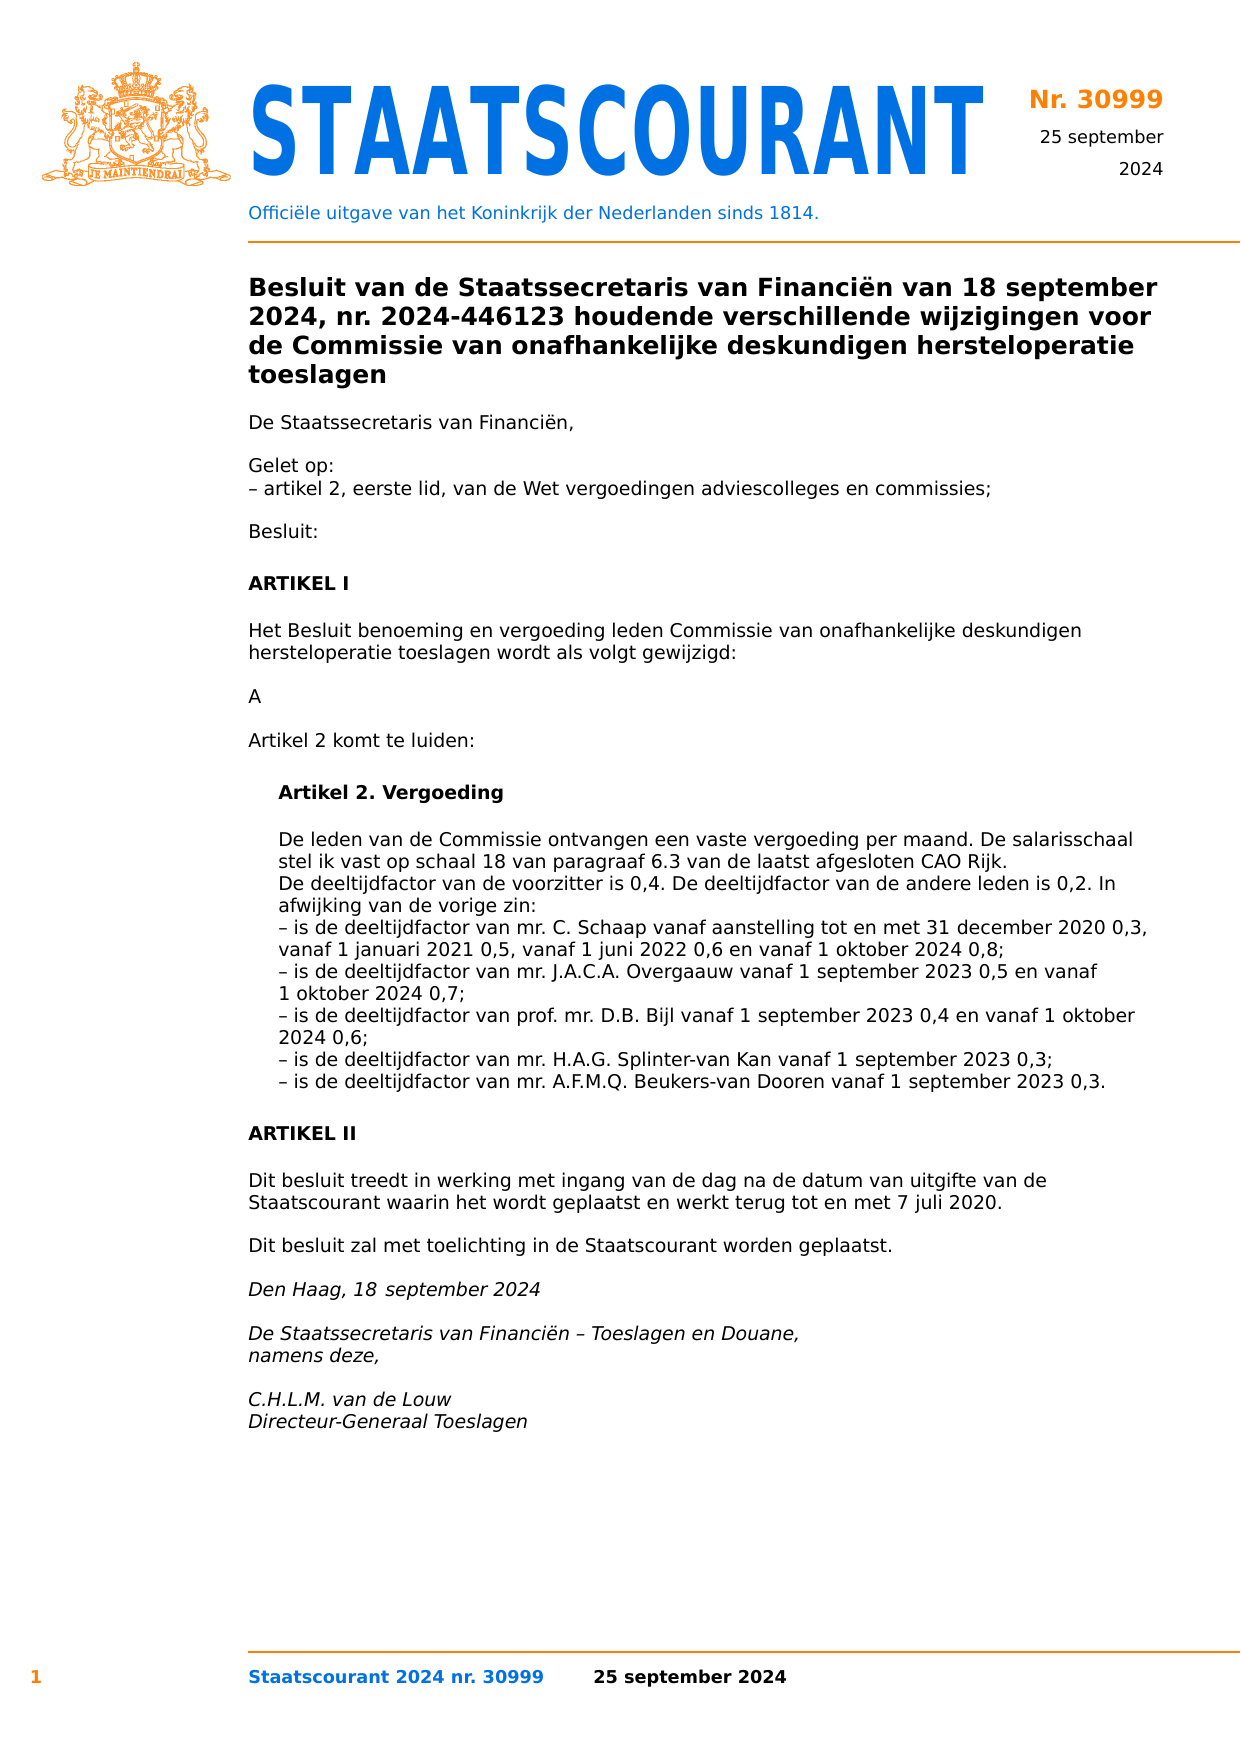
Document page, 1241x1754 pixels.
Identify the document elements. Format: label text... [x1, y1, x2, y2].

text – is de deeltijdfactor van prof. mr. D.B. Bijl vanaf 1 september 2023 0,4 en vanaf 1 oktober 2024 0,6; [278, 1005, 1163, 1049]
subtitle Artikel 2. Vergoeding [278, 782, 1163, 804]
table_header STAATSCOURANT [248, 62, 998, 203]
text De Staatssecretaris van Financiën – Toeslagen en Douane, namens deze, C.H.L.M. van de Louw Directeur-Generaal Toeslagen [248, 1323, 1163, 1433]
text – is de deeltijdfactor van mr. C. Schaap vanaf aanstelling tot en met 31 december 2020 0,3, vanaf 1 januari 2021 0,5, vanaf 1 juni 2022 0,6 en vanaf 1 oktober 2024 0,8; [278, 917, 1163, 961]
table_cell 25 september [998, 121, 1240, 153]
subtitle Besluit van de Staatssecretaris van Financiën van 18 september 2024, nr. 2024-446123 houdende verschillende wijzigingen voor de Commissie van onafhankelijke deskundigen hersteloperatie toeslagen [248, 273, 1163, 390]
text De leden van de Commissie ontvangen een vaste vergoeding per maand. De salarisschaal stel ik vast op schaal 18 van paragraaf 6.3 van de laatst afgesloten CAO Rijk. [278, 829, 1163, 873]
text A [248, 686, 1163, 708]
text Besluit: [248, 521, 1163, 543]
text – is de deeltijdfactor van mr. H.A.G. Splinter-van Kan vanaf 1 september 2023 0,3; [278, 1049, 1163, 1071]
table_cell 2024 [998, 153, 1240, 203]
subtitle ARTIKEL II [248, 1123, 1163, 1144]
text – artikel 2, eerste lid, van de Wet vergoedingen adviescolleges en commissies; [248, 477, 1163, 499]
subtitle ARTIKEL I [248, 573, 1163, 595]
table_header [25, 62, 248, 241]
table_cell Officiële uitgave van het Koninkrijk der Nederlanden sinds 1814. [248, 203, 1240, 241]
text Den Haag, 18 september 2024 [248, 1279, 1163, 1301]
text Het Besluit benoeming en vergoeding leden Commissie van onafhankelijke deskundigen hersteloperatie toeslagen wordt als volgt gewijzigd: [248, 620, 1163, 664]
text De Staatssecretaris van Financiën, [248, 412, 1163, 433]
text Dit besluit treedt in werking met ingang van de dag na de datum van uitgifte van de Staatscourant waarin het wordt geplaatst en werkt terug tot en met 7 juli 2020. [248, 1169, 1163, 1213]
text Dit besluit zal met toelichting in de Staatscourant worden geplaatst. [248, 1235, 1163, 1257]
text De deeltijdfactor van de voorzitter is 0,4. De deeltijdfactor van de andere leden is 0,2. In afwijking van de vorige zin: [278, 873, 1163, 917]
text Gelet op: [248, 455, 1163, 477]
text – is de deeltijdfactor van mr. A.F.M.Q. Beukers-van Dooren vanaf 1 september 2023 0,3. [278, 1071, 1163, 1093]
picture [41, 62, 231, 186]
table_header Nr. 30999 [998, 62, 1240, 121]
text Artikel 2 komt te luiden: [248, 730, 1163, 752]
text – is de deeltijdfactor van mr. J.A.C.A. Overgaauw vanaf 1 september 2023 0,5 en vanaf 1 oktober 2024 0,7; [278, 961, 1163, 1005]
